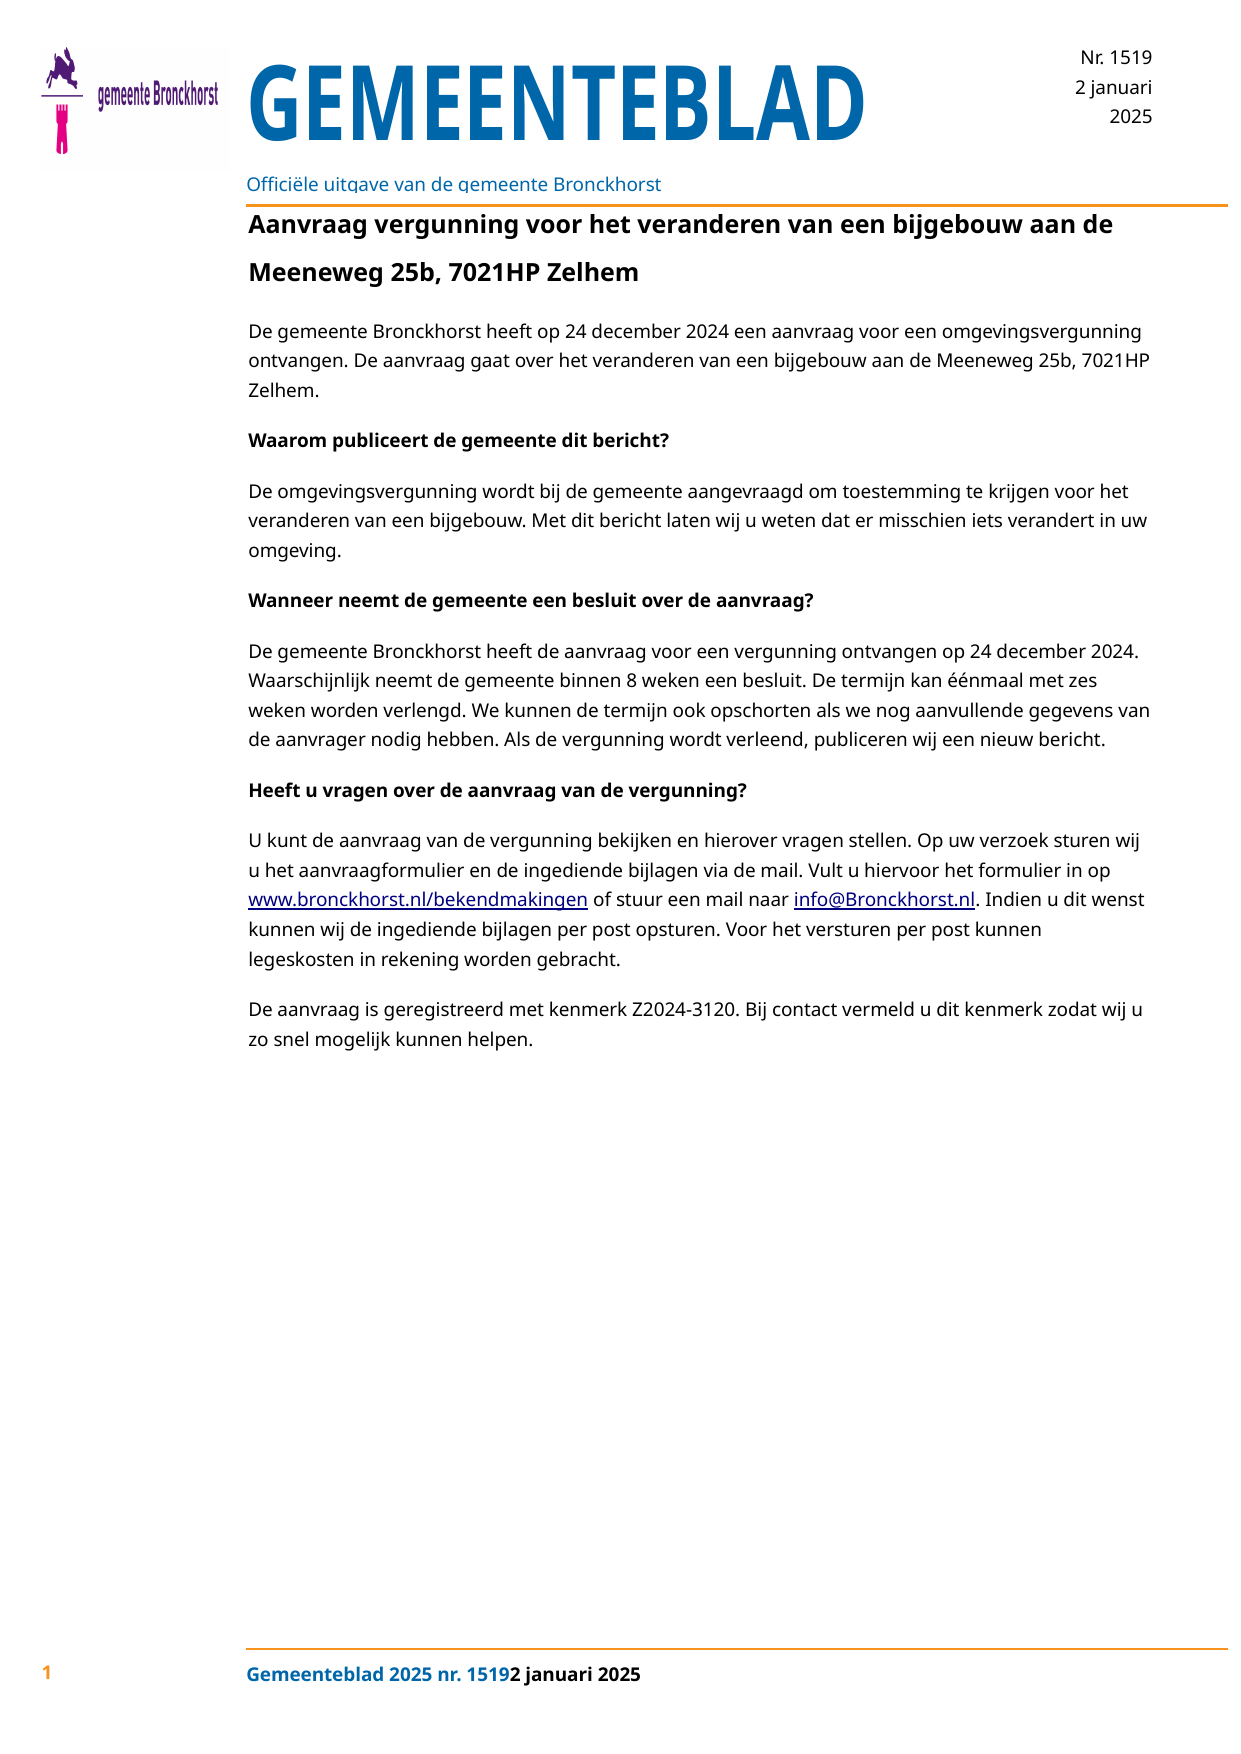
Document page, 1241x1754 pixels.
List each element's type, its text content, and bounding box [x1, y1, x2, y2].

text Wanneer neemt de gemeente een besluit over de aanvraag? [248, 587, 1152, 613]
text De aanvraag is geregistreerd met kenmerk Z2024-3120. Bij contact vermeld u dit kenmerk zodat wij u zo snel mogelijk kunnen helpen. [248, 996, 1152, 1052]
text Waarom publiceert de gemeente dit bericht? [248, 427, 1152, 453]
text Heeft u vragen over de aanvraag van de vergunning? [248, 777, 1152, 803]
text U kunt de aanvraag van de vergunning bekijken en hierover vragen stellen. Op uw verzoek sturen wij u het aanvraagformulier en de ingediende bijlagen via de mail. Vult u hiervoor het formulier in op www.bronckhorst.nl/bekendmakingen of stuur een mail naar info@Bronckhorst.nl. Indien u dit wenst kunnen wij de ingediende bijlagen per post opsturen. Voor het versturen per post kunnen legeskosten in rekening worden gebracht. [248, 827, 1152, 972]
text Aanvraag vergunning voor het veranderen van een bijgebouw aan de Meeneweg 25b, 7021HP Zelhem [248, 207, 1152, 288]
picture [41, 47, 231, 172]
text De omgevingsvergunning wordt bij de gemeente aangevraagd om toestemming te krijgen voor het veranderen van een bijgebouw. Met dit bericht laten wij u weten dat er misschien iets verandert in uw omgeving. [248, 478, 1152, 563]
text De gemeente Bronckhorst heeft op 24 december 2024 een aanvraag voor een omgevingsvergunning ontvangen. De aanvraag gaat over het veranderen van een bijgebouw aan de Meeneweg 25b, 7021HP Zelhem. [248, 318, 1152, 403]
text De gemeente Bronckhorst heeft de aanvraag voor een vergunning ontvangen op 24 december 2024. Waarschijnlijk neemt de gemeente binnen 8 weken een besluit. De termijn kan éénmaal met zes weken worden verlengd. We kunnen de termijn ook opschorten als we nog aanvullende gegevens van de aanvrager nodig hebben. Als de vergunning wordt verleend, publiceren wij een nieuw bericht. [248, 638, 1152, 752]
